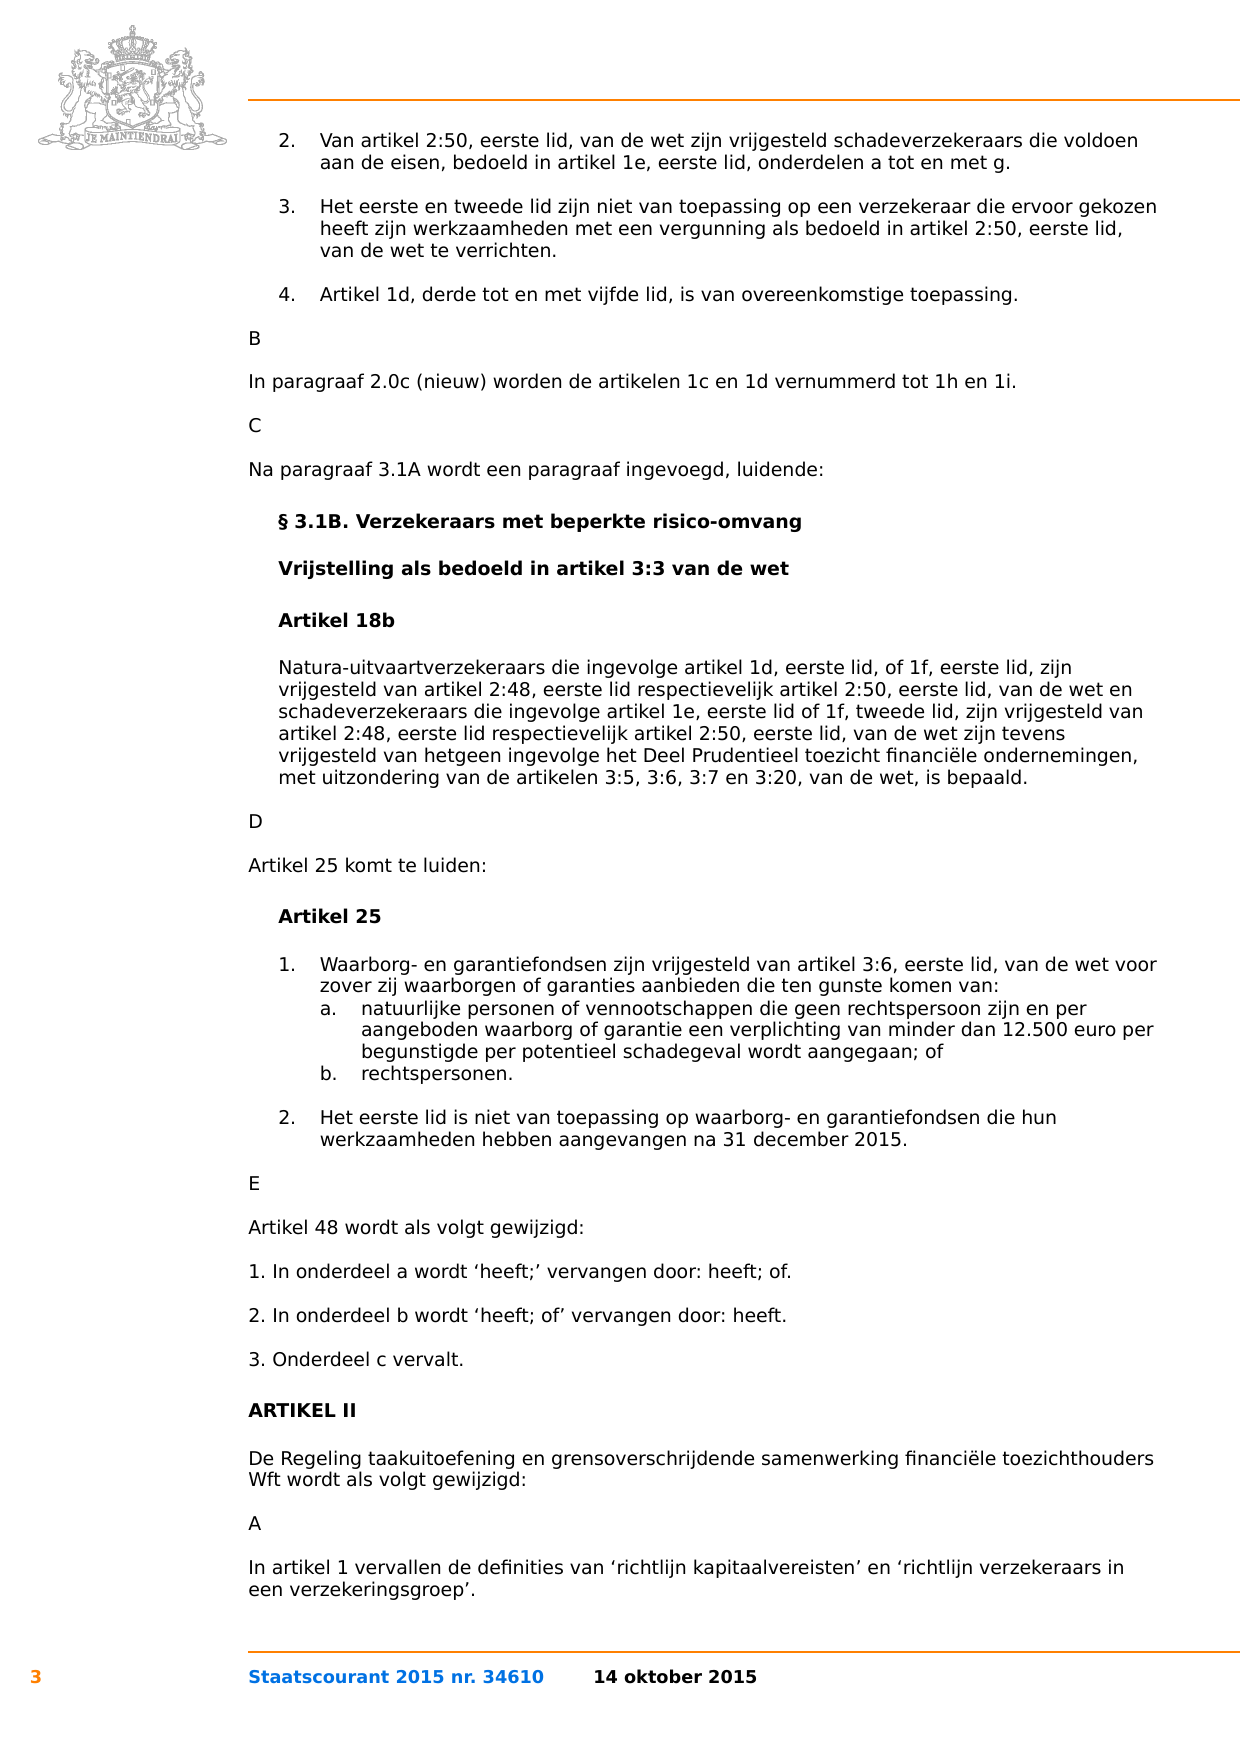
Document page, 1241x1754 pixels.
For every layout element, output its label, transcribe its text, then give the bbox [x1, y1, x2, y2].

subtitle Artikel 18b [278, 610, 1163, 632]
text Artikel 48 wordt als volgt gewijzigd: [248, 1217, 1163, 1239]
text C [248, 415, 1163, 437]
text Na paragraaf 3.1A wordt een paragraaf ingevoegd, luidende: [248, 459, 1163, 481]
text 1. In onderdeel a wordt ‘heeft;’ vervangen door: heeft; of. [248, 1261, 1163, 1283]
picture [38, 25, 227, 150]
text D [248, 811, 1163, 833]
text 2. Het eerste lid is niet van toepassing op waarborg- en garantiefondsen die hun werkzaamheden hebben aangevangen na 31 december 2015. [278, 1107, 1163, 1151]
text In paragraaf 2.0c (nieuw) worden de artikelen 1c en 1d vernummerd tot 1h en 1i. [248, 371, 1163, 393]
text a. natuurlijke personen of vennootschappen die geen rechtspersoon zijn en per aangeboden waarborg of garantie een verplichting van minder dan 12.500 euro per begunstigde per potentieel schadegeval wordt aangegaan; of [319, 997, 1163, 1063]
text In artikel 1 vervallen de definities van ‘richtlijn kapitaalvereisten’ en ‘richtlijn verzekeraars in een verzekeringsgroep’. [248, 1557, 1163, 1601]
text A [248, 1513, 1163, 1535]
subtitle ARTIKEL II [248, 1400, 1163, 1422]
text Artikel 25 komt te luiden: [248, 854, 1163, 876]
text 3. Het eerste en tweede lid zijn niet van toepassing op een verzekeraar die ervoor gekozen heeft zijn werkzaamheden met een vergunning als bedoeld in artikel 2:50, eerste lid, van de wet te verrichten. [278, 196, 1163, 262]
text E [248, 1173, 1163, 1195]
text 4. Artikel 1d, derde tot en met vijfde lid, is van overeenkomstige toepassing. [278, 283, 1163, 306]
text De Regeling taakuitoefening en grensoverschrijdende samenwerking financiële toezichthouders Wft wordt als volgt gewijzigd: [248, 1447, 1163, 1491]
text 2. In onderdeel b wordt ‘heeft; of’ vervangen door: heeft. [248, 1304, 1163, 1327]
subtitle Artikel 25 [278, 906, 1163, 928]
text Vrijstelling als bedoeld in artikel 3:3 van de wet [278, 558, 1163, 580]
text Natura-uitvaartverzekeraars die ingevolge artikel 1d, eerste lid, of 1f, eerste lid, zijn vrijgesteld van artikel 2:48, eerste lid respectievelijk artikel 2:50, eerste lid, van de wet en schadeverzekeraars die ingevolge artikel 1e, eerste lid of 1f, tweede lid, zijn vrijgesteld van artikel 2:48, eerste lid respectievelijk artikel 2:50, eerste lid, van de wet zijn tevens vrijgesteld van hetgeen ingevolge het Deel Prudentieel toezicht financiële ondernemingen, met uitzondering van de artikelen 3:5, 3:6, 3:7 en 3:20, van de wet, is bepaald. [278, 657, 1163, 789]
text 3. Onderdeel c vervalt. [248, 1348, 1163, 1370]
text 2. Van artikel 2:50, eerste lid, van de wet zijn vrijgesteld schadeverzekeraars die voldoen aan de eisen, bedoeld in artikel 1e, eerste lid, onderdelen a tot en met g. [278, 130, 1163, 174]
text b. rechtspersonen. [319, 1063, 1163, 1085]
text 1. Waarborg- en garantiefondsen zijn vrijgesteld van artikel 3:6, eerste lid, van de wet voor zover zij waarborgen of garanties aanbieden die ten gunste komen van: [278, 953, 1163, 997]
text B [248, 327, 1163, 349]
subtitle § 3.1B. Verzekeraars met beperkte risico-omvang [278, 511, 1163, 533]
